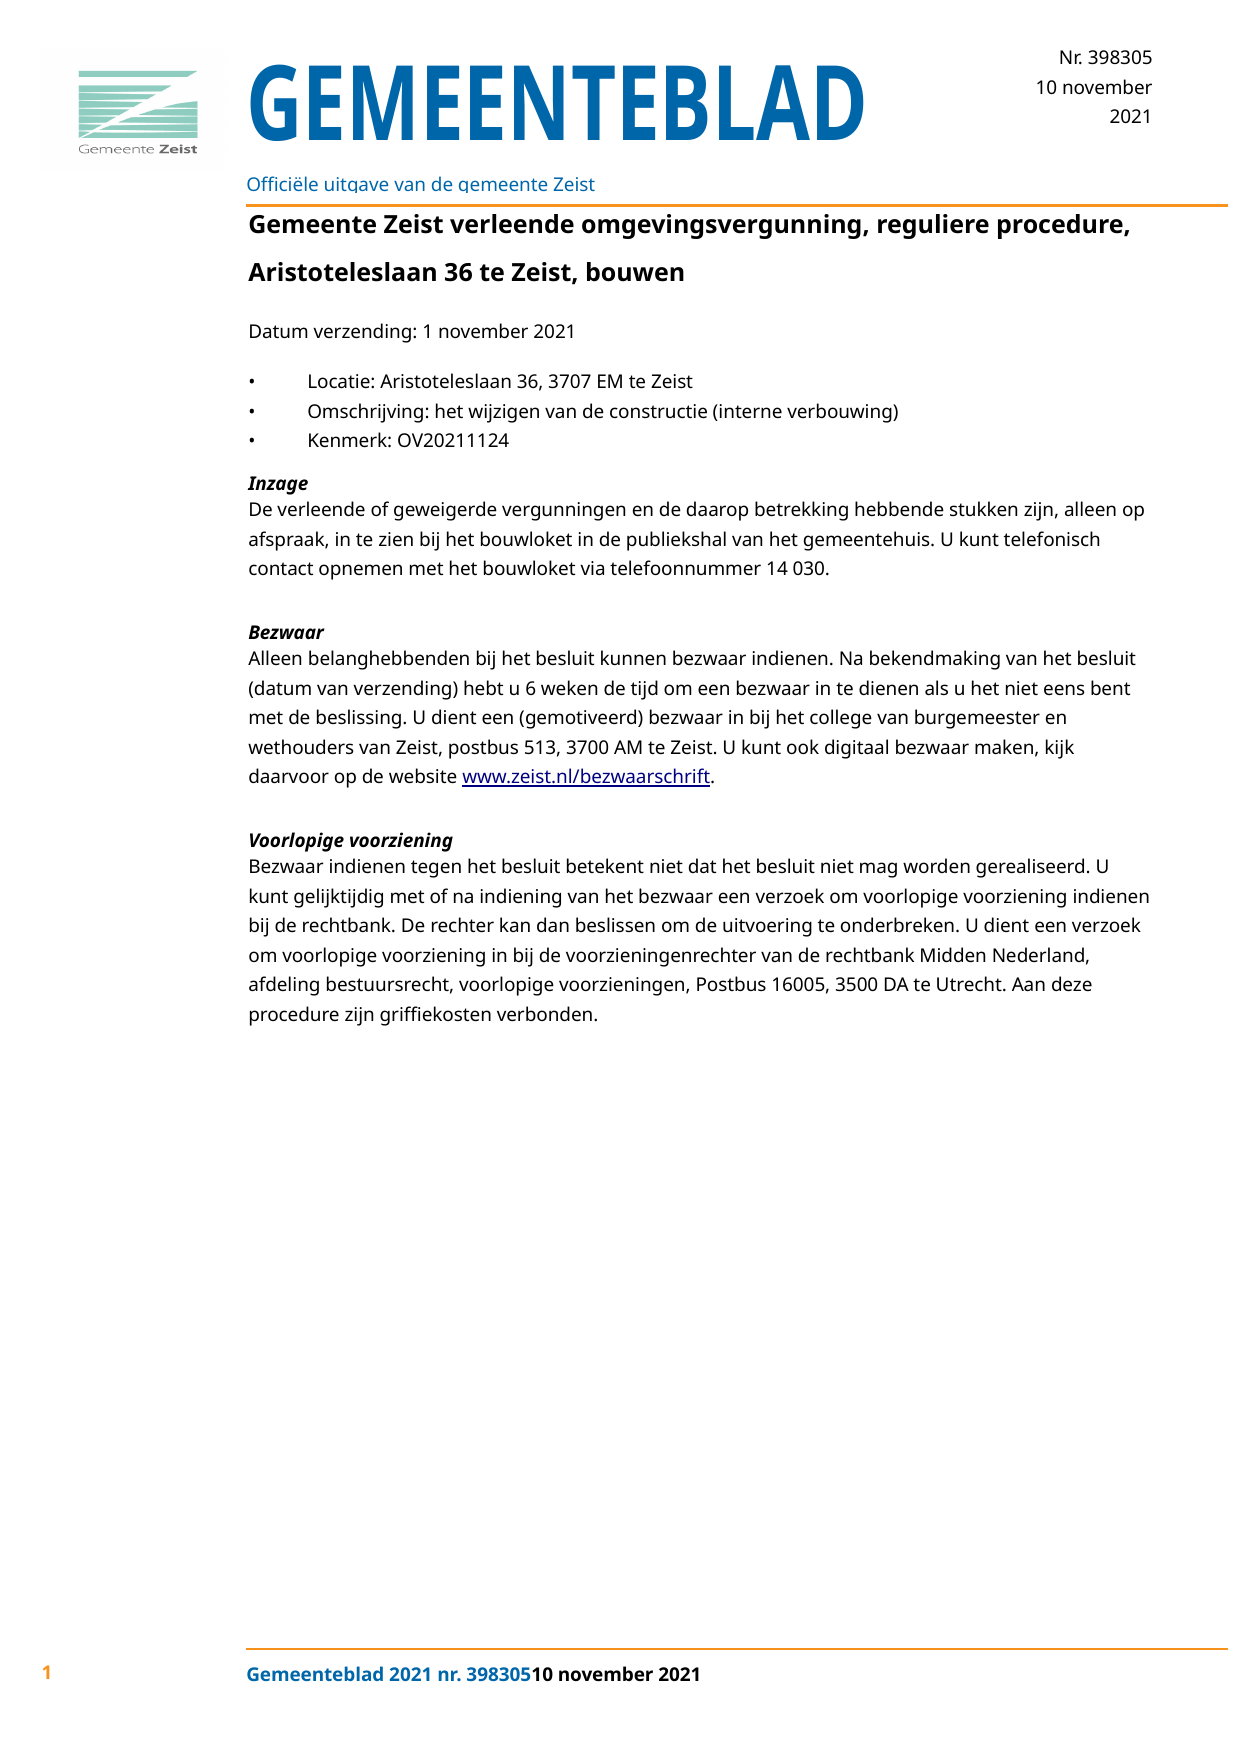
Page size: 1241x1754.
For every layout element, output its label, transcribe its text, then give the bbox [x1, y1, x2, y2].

text Gemeente Zeist verleende omgevingsvergunning, reguliere procedure, Aristoteleslaan 36 te Zeist, bouwen [248, 207, 1152, 288]
list Omschrijving: het wijzigen van de constructie (interne verbouwing) [248, 398, 1152, 424]
text Voorlopige voorziening [248, 827, 1152, 853]
list Locatie: Aristoteleslaan 36, 3707 EM te Zeist [248, 368, 1152, 394]
text Alleen belanghebbenden bij het besluit kunnen bezwaar indienen. Na bekendmaking van het besluit (datum van verzending) hebt u 6 weken de tijd om een bezwaar in te dienen als u het niet eens bent met de beslissing. U dient een (gemotiveerd) bezwaar in bij het college van burgemeester en wethouders van Zeist, postbus 513, 3700 AM te Zeist. U kunt ook digitaal bezwaar maken, kijk daarvoor op de website www.zeist.nl/bezwaarschrift. [248, 645, 1152, 789]
text Bezwaar [248, 619, 1152, 645]
picture [41, 47, 231, 172]
list Kenmerk: OV20211124 [248, 427, 1152, 453]
text Bezwaar indienen tegen het besluit betekent niet dat het besluit niet mag worden gerealiseerd. U kunt gelijktijdig met of na indiening van het bezwaar een verzoek om voorlopige voorziening indienen bij de rechtbank. De rechter kan dan beslissen om de uitvoering te onderbreken. U dient een verzoek om voorlopige voorziening in bij de voorzieningenrechter van de rechtbank Midden Nederland, afdeling bestuursrecht, voorlopige voorzieningen, Postbus 16005, 3500 DA te Utrecht. Aan deze procedure zijn griffiekosten verbonden. [248, 853, 1152, 1027]
text Inzage [248, 471, 1152, 496]
text De verleende of geweigerde vergunningen en de daarop betrekking hebbende stukken zijn, alleen op afspraak, in te zien bij het bouwloket in de publiekshal van het gemeentehuis. U kunt telefonisch contact opnemen met het bouwloket via telefoonnummer 14 030. [248, 496, 1152, 581]
text Datum verzending: 1 november 2021 [248, 318, 1152, 344]
